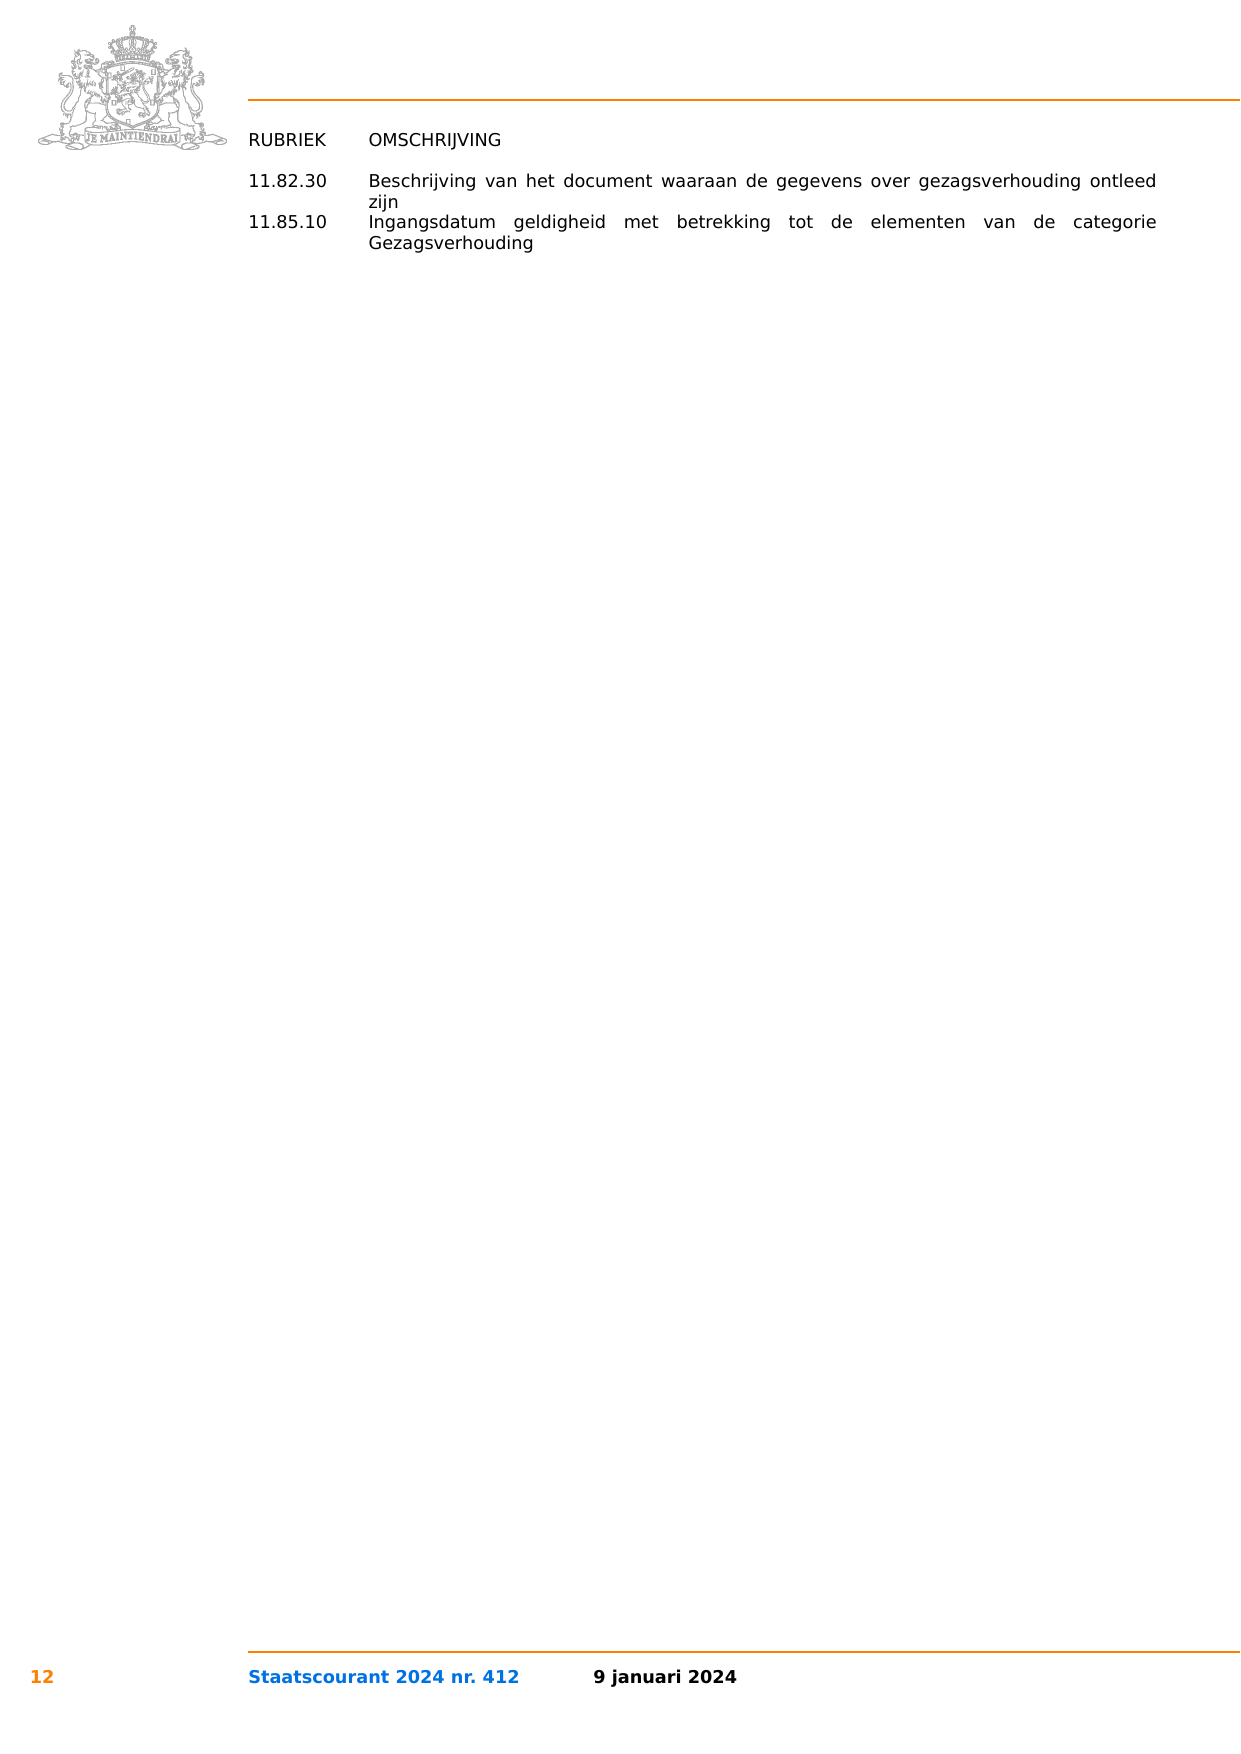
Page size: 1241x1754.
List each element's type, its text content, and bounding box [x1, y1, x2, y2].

table_cell [363, 151, 1163, 171]
table_cell [248, 151, 362, 171]
table_cell Ingangsdatum geldigheid met betrekking tot de elementen van de categorie Gezagsverhouding [363, 213, 1163, 254]
table_cell 11.82.30 [248, 171, 362, 212]
table_header RUBRIEK [248, 130, 362, 151]
table_header OMSCHRIJVING [363, 130, 1163, 151]
table_cell 11.85.10 [248, 213, 362, 254]
picture [38, 25, 227, 150]
table_cell Beschrijving van het document waaraan de gegevens over gezagsverhouding ontleed zijn [363, 171, 1163, 212]
